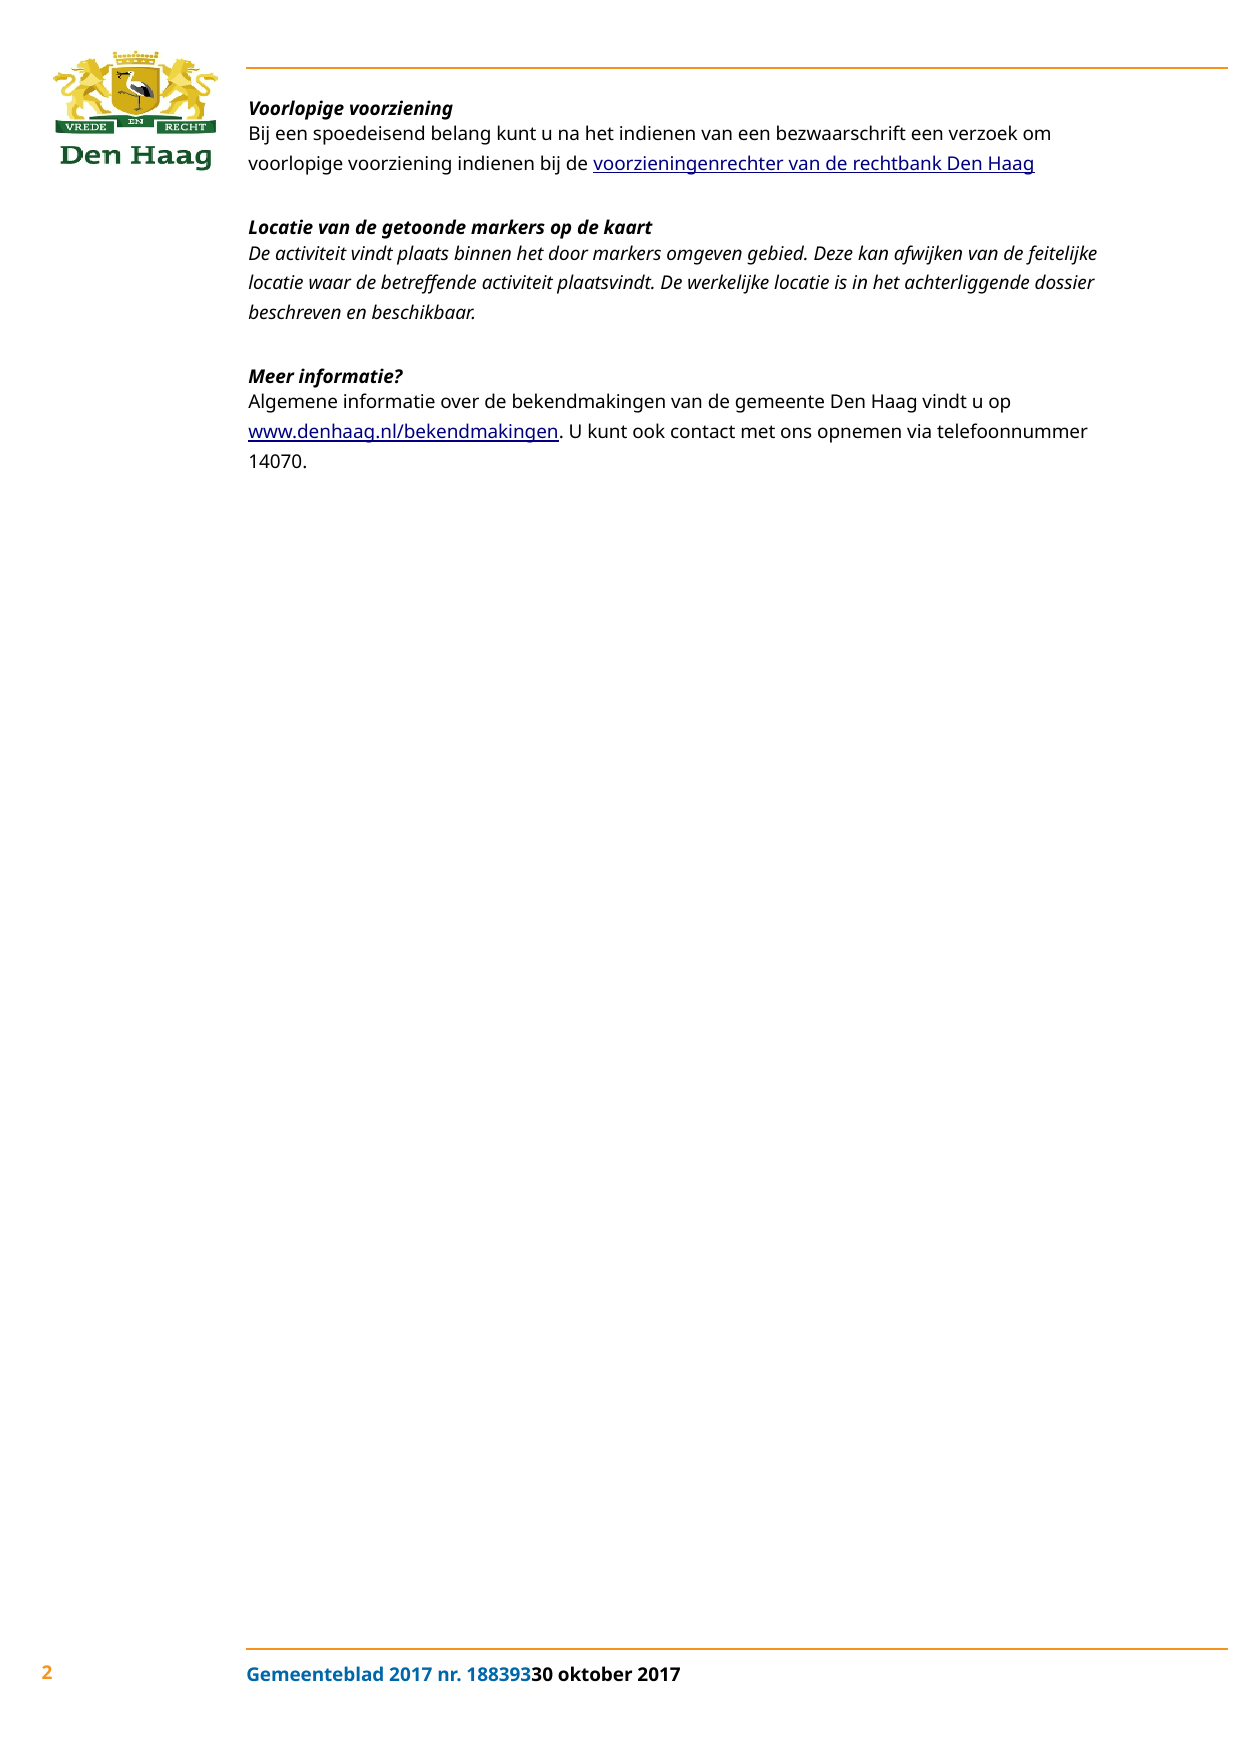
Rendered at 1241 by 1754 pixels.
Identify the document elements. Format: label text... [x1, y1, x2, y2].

text Bij een spoedeisend belang kunt u na het indienen van een bezwaarschrift een verzoek om voorlopige voorziening indienen bij de voorzieningenrechter van de rechtbank Den Haag [248, 121, 1152, 176]
picture [41, 47, 231, 172]
text Meer informatie? [248, 363, 1152, 389]
text De activiteit vindt plaats binnen het door markers omgeven gebied. Deze kan afwijken van de feitelijke locatie waar de betreffende activiteit plaatsvindt. De werkelijke locatie is in het achterliggende dossier beschreven en beschikbaar. [248, 240, 1152, 325]
text Locatie van de getoonde markers op de kaart [248, 214, 1152, 240]
text Voorlopige voorziening [248, 95, 1152, 121]
text Algemene informatie over de bekendmakingen van de gemeente Den Haag vindt u op www.denhaag.nl/bekendmakingen. U kunt ook contact met ons opnemen via telefoonnummer 14070. [248, 389, 1152, 473]
